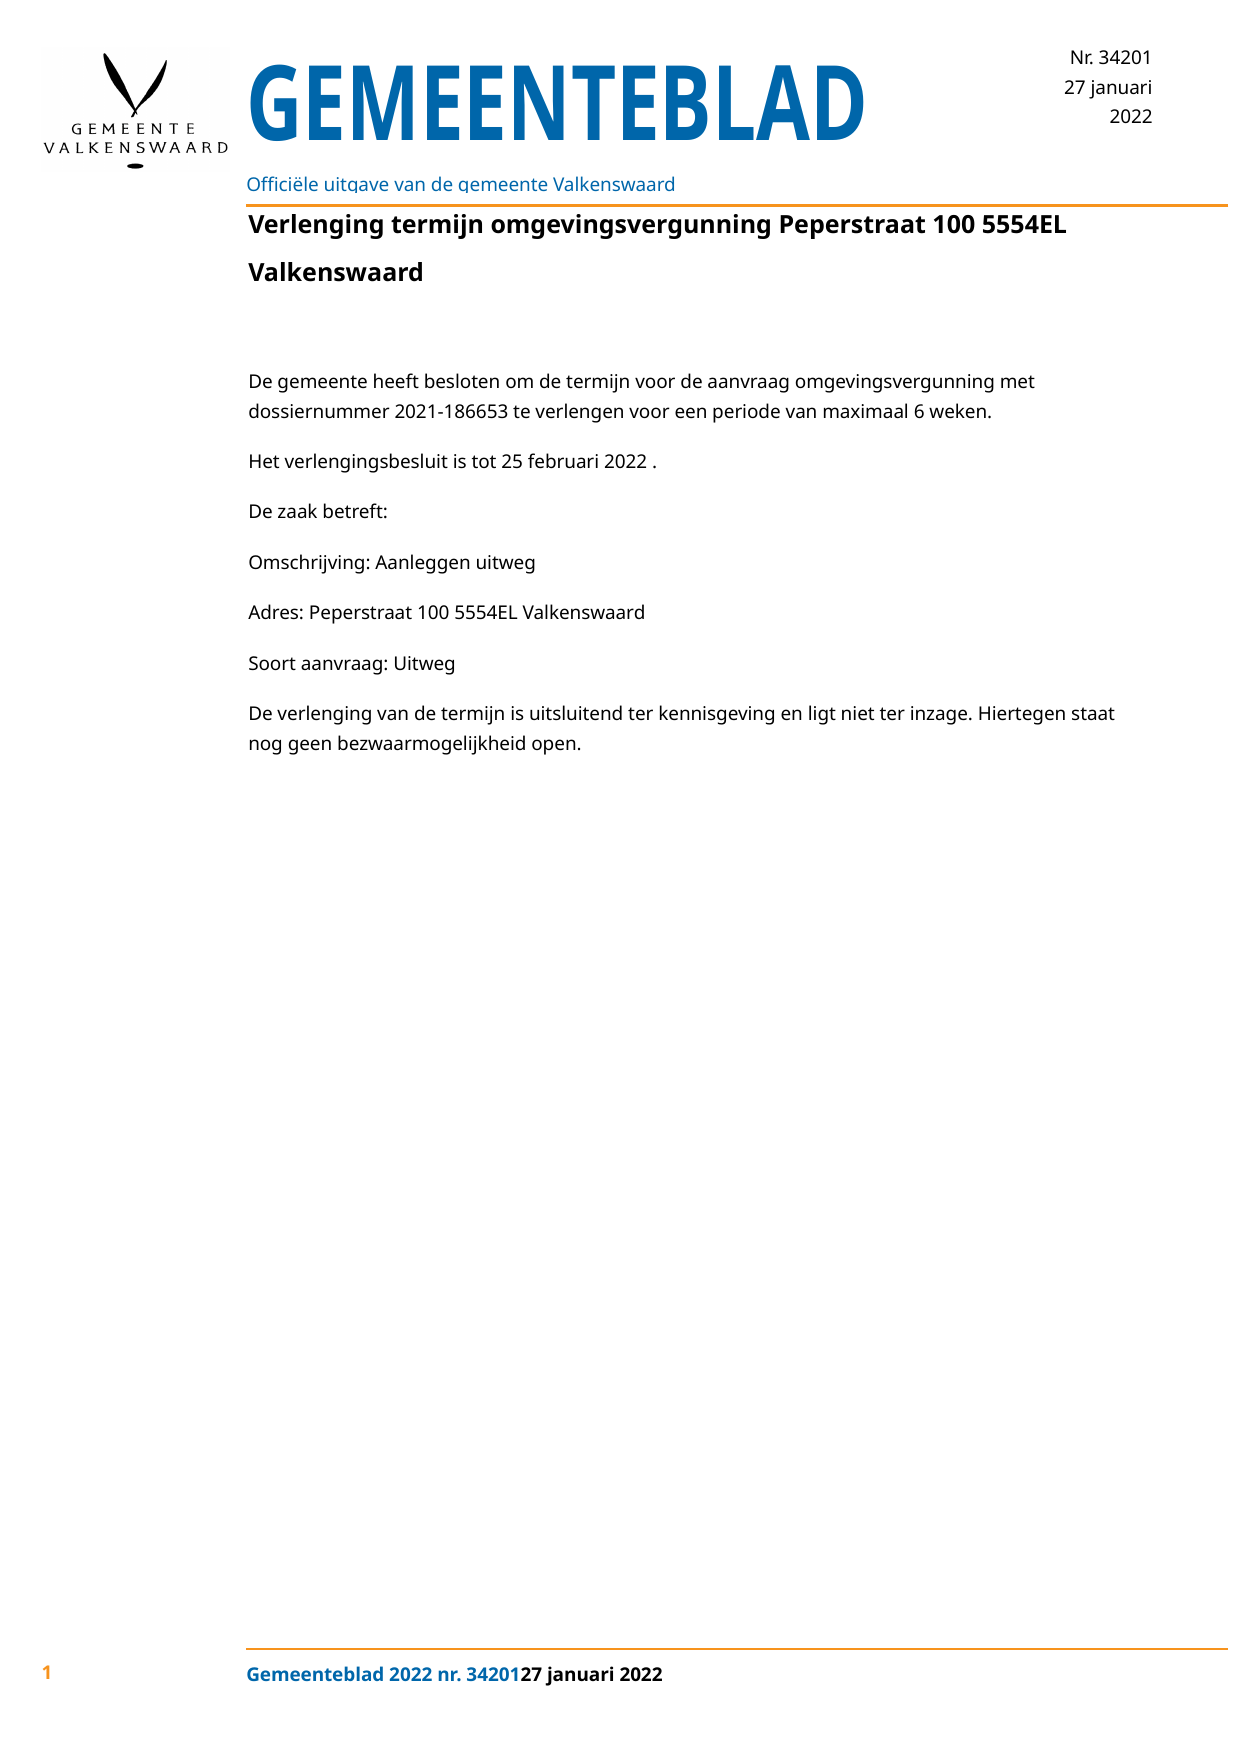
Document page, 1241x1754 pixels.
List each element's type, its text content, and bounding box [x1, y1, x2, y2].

text De gemeente heeft besloten om de termijn voor de aanvraag omgevingsvergunning met dossiernummer 2021-186653 te verlengen voor een periode van maximaal 6 weken. [248, 368, 1152, 424]
text De zaak betreft: [248, 499, 1152, 524]
text Het verlengingsbesluit is tot 25 februari 2022 . [248, 448, 1152, 474]
text Soort aanvraag: Uitweg [248, 650, 1152, 676]
text Adres: Peperstraat 100 5554EL Valkenswaard [248, 599, 1152, 625]
picture [41, 47, 231, 172]
text Omschrijving: Aanleggen uitweg [248, 549, 1152, 575]
text De verlenging van de termijn is uitsluitend ter kennisgeving en ligt niet ter inzage. Hiertegen staat nog geen bezwaarmogelijkheid open. [248, 700, 1152, 756]
text Verlenging termijn omgevingsvergunning Peperstraat 100 5554EL Valkenswaard [248, 207, 1152, 288]
